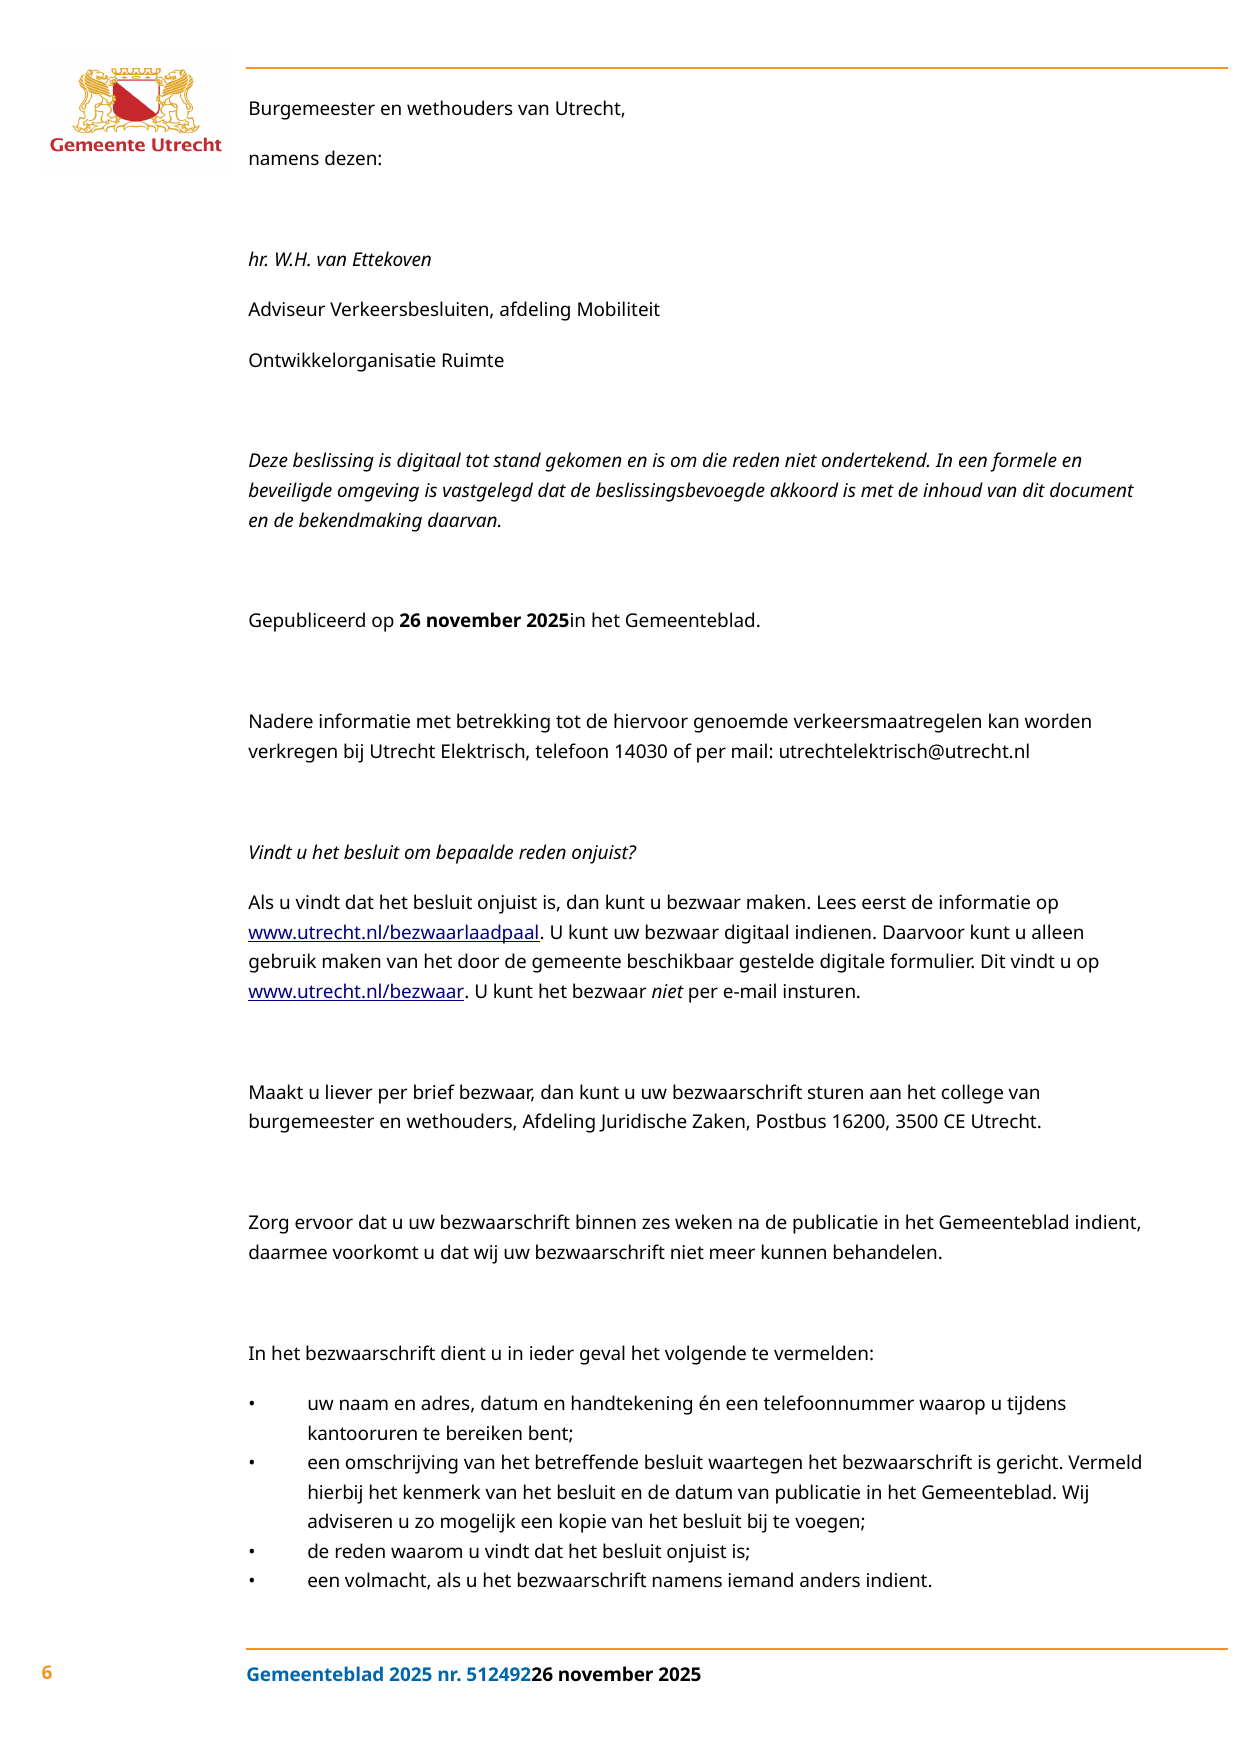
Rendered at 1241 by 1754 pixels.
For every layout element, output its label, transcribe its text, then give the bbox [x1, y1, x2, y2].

text In het bezwaarschrift dient u in ieder geval het volgende te vermelden: [248, 1340, 1152, 1366]
text Ontwikkelorganisatie Ruimte [248, 347, 1152, 373]
list een omschrijving van het betreffende besluit waartegen het bezwaarschrift is gericht. Vermeld hierbij het kenmerk van het besluit en de datum van publicatie in het Gemeenteblad. Wij adviseren u zo mogelijk een kopie van het besluit bij te voegen; [248, 1449, 1152, 1534]
text Gepubliceerd op 26 november 2025in het Gemeenteblad. [248, 608, 1152, 633]
text Maakt u liever per brief bezwaar, dan kunt u uw bezwaarschrift sturen aan het college van burgemeester en wethouders, Afdeling Juridische Zaken, Postbus 16200, 3500 CE Utrecht. [248, 1079, 1152, 1134]
list de reden waarom u vindt dat het besluit onjuist is; [248, 1538, 1152, 1564]
text Als u vindt dat het besluit onjuist is, dan kunt u bezwaar maken. Lees eerst de informatie op www.utrecht.nl/bezwaarlaadpaal. U kunt uw bezwaar digitaal indienen. Daarvoor kunt u alleen gebruik maken van het door de gemeente beschikbaar gestelde digitale formulier. Dit vindt u op www.utrecht.nl/bezwaar. U kunt het bezwaar niet per e-mail insturen. [248, 889, 1152, 1004]
text Vindt u het besluit om bepaalde reden onjuist? [248, 839, 1152, 865]
text Zorg ervoor dat u uw bezwaarschrift binnen zes weken na de publicatie in het Gemeenteblad indient, daarmee voorkomt u dat wij uw bezwaarschrift niet meer kunnen behandelen. [248, 1209, 1152, 1265]
picture [41, 47, 231, 172]
text Adviseur Verkeersbesluiten, afdeling Mobiliteit [248, 296, 1152, 322]
text hr. W.H. van Ettekoven [248, 246, 1152, 272]
text Deze beslissing is digitaal tot stand gekomen en is om die reden niet ondertekend. In een formele en beveiligde omgeving is vastgelegd dat de beslissingsbevoegde akkoord is met de inhoud van dit document en de bekendmaking daarvan. [248, 448, 1152, 533]
text Nadere informatie met betrekking tot de hiervoor genoemde verkeersmaatregelen kan worden verkregen bij Utrecht Elektrisch, telefoon 14030 of per mail: utrechtelektrisch@utrecht.nl [248, 708, 1152, 764]
text Burgemeester en wethouders van Utrecht, [248, 95, 1152, 121]
text namens dezen: [248, 145, 1152, 171]
list uw naam en adres, datum en handtekening én een telefoonnummer waarop u tijdens kantooruren te bereiken bent; [248, 1390, 1152, 1446]
list een volmacht, als u het bezwaarschrift namens iemand anders indient. [248, 1568, 1152, 1593]
